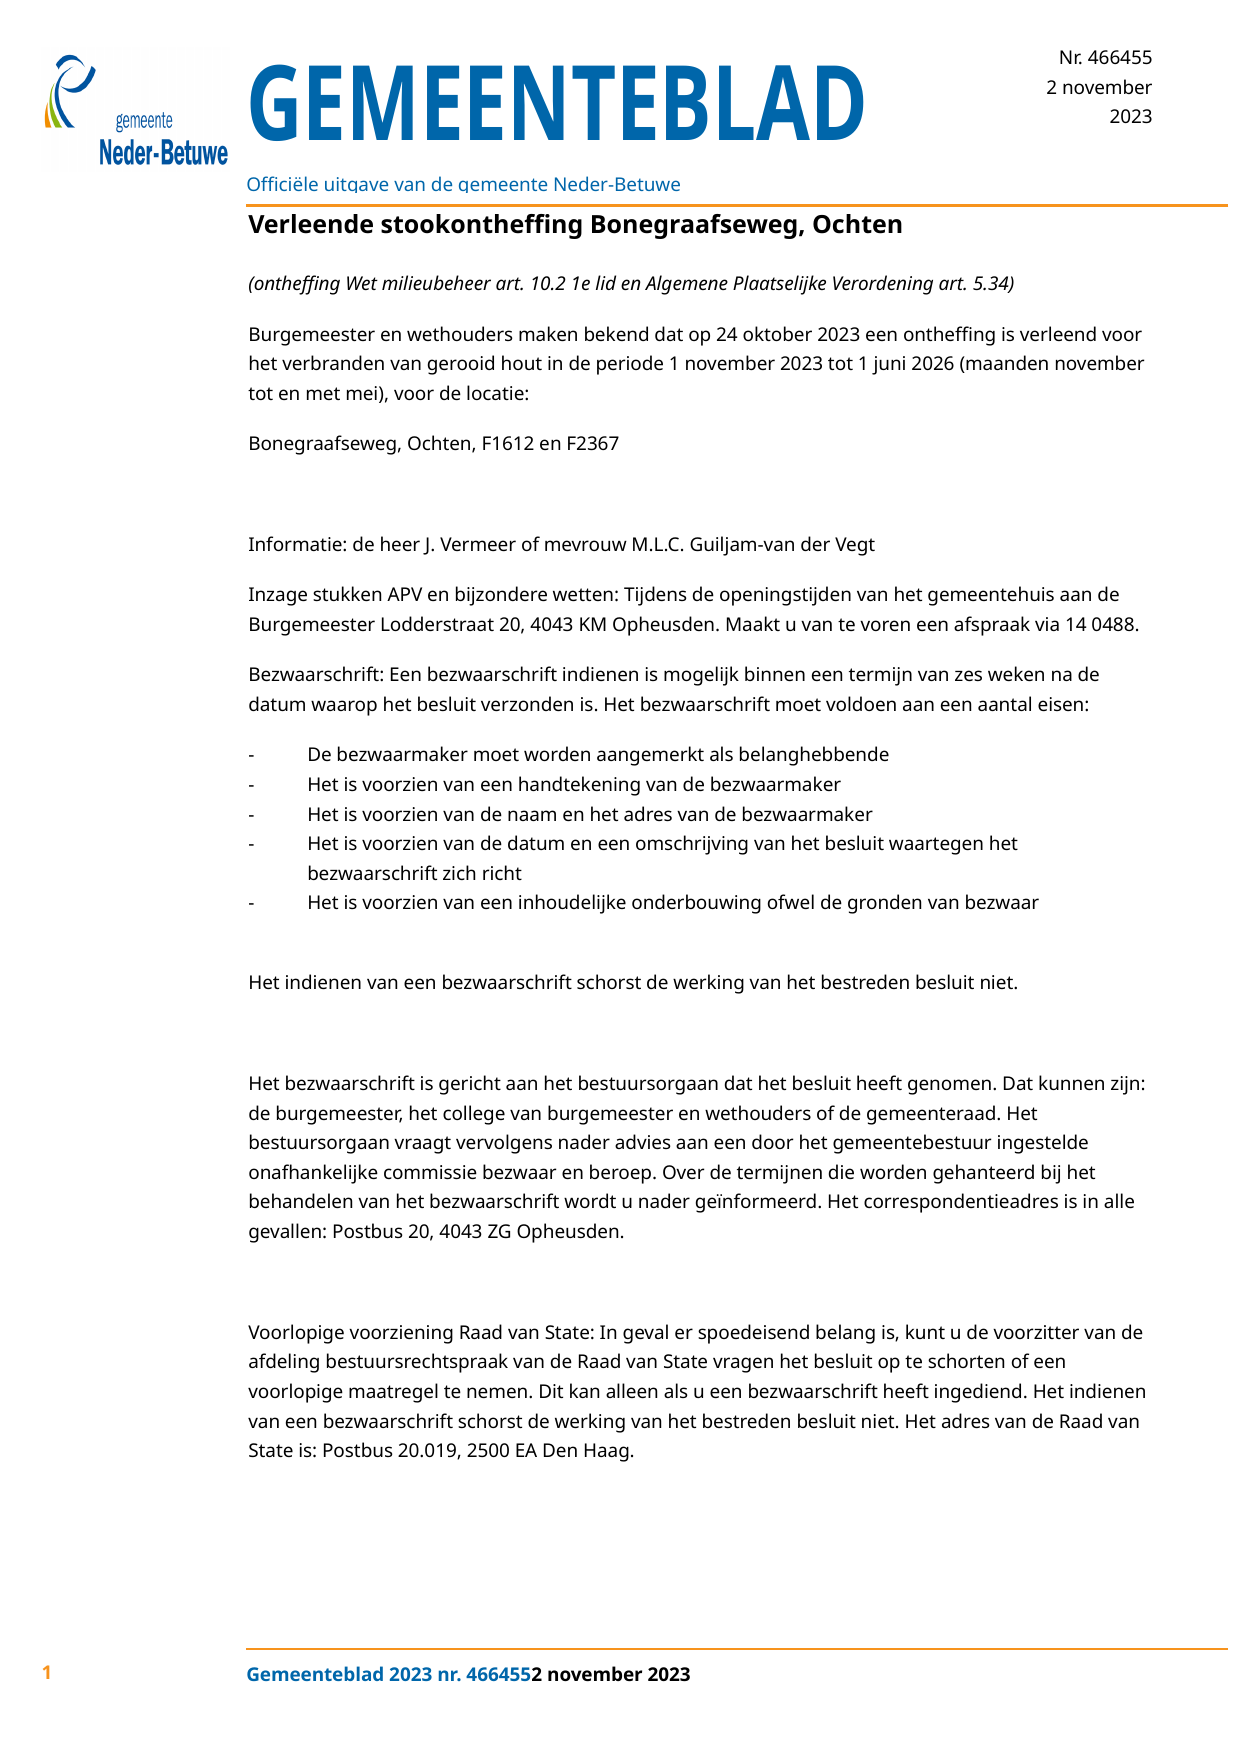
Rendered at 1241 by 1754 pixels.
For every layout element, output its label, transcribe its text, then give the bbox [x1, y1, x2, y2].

text Het bezwaarschrift is gericht aan het bestuursorgaan dat het besluit heeft genomen. Dat kunnen zijn: de burgemeester, het college van burgemeester en wethouders of de gemeenteraad. Het bestuursorgaan vraagt vervolgens nader advies aan een door het gemeentebestuur ingestelde onafhankelijke commissie bezwaar en beroep. Over de termijnen die worden gehanteerd bij het behandelen van het bezwaarschrift wordt u nader geïnformeerd. Het correspondentieadres is in alle gevallen: Postbus 20, 4043 ZG Opheusden. [248, 1070, 1152, 1244]
list Het is voorzien van een inhoudelijke onderbouwing ofwel de gronden van bezwaar [248, 889, 1152, 915]
list De bezwaarmaker moet worden aangemerkt als belanghebbende [248, 742, 1152, 767]
list Het is voorzien van een handtekening van de bezwaarmaker [248, 771, 1152, 797]
text Inzage stukken APV en bijzondere wetten: Tijdens de openingstijden van het gemeentehuis aan de Burgemeester Lodderstraat 20, 4043 KM Opheusden. Maakt u van te voren een afspraak via 14 0488. [248, 582, 1152, 637]
text (ontheffing Wet milieubeheer art. 10.2 1e lid en Algemene Plaatselijke Verordening art. 5.34) [248, 270, 1152, 296]
text Bonegraafseweg, Ochten, F1612 en F2367 [248, 430, 1152, 456]
text Het indienen van een bezwaarschrift schorst de werking van het bestreden besluit niet. [248, 969, 1152, 995]
text Burgemeester en wethouders maken bekend dat op 24 oktober 2023 een ontheffing is verleend voor het verbranden van gerooid hout in de periode 1 november 2023 tot 1 juni 2026 (maanden november tot en met mei), voor de locatie: [248, 321, 1152, 406]
text Verleende stookontheffing Bonegraafseweg, Ochten [248, 207, 1152, 241]
picture [41, 47, 231, 172]
list Het is voorzien van de naam en het adres van de bezwaarmaker [248, 801, 1152, 826]
text Voorlopige voorziening Raad van State: In geval er spoedeisend belang is, kunt u de voorzitter van de afdeling bestuursrechtspraak van de Raad van State vragen het besluit op te schorten of een voorlopige maatregel te nemen. Dit kan alleen als u een bezwaarschrift heeft ingediend. Het indienen van een bezwaarschrift schorst de werking van het bestreden besluit niet. Het adres van de Raad van State is: Postbus 20.019, 2500 EA Den Haag. [248, 1319, 1152, 1463]
text Informatie: de heer J. Vermeer of mevrouw M.L.C. Guiljam-van der Vegt [248, 531, 1152, 557]
list Het is voorzien van de datum en een omschrijving van het besluit waartegen het bezwaarschrift zich richt [248, 830, 1152, 886]
text Bezwaarschrift: Een bezwaarschrift indienen is mogelijk binnen een termijn van zes weken na de datum waarop het besluit verzonden is. Het bezwaarschrift moet voldoen aan een aantal eisen: [248, 662, 1152, 717]
